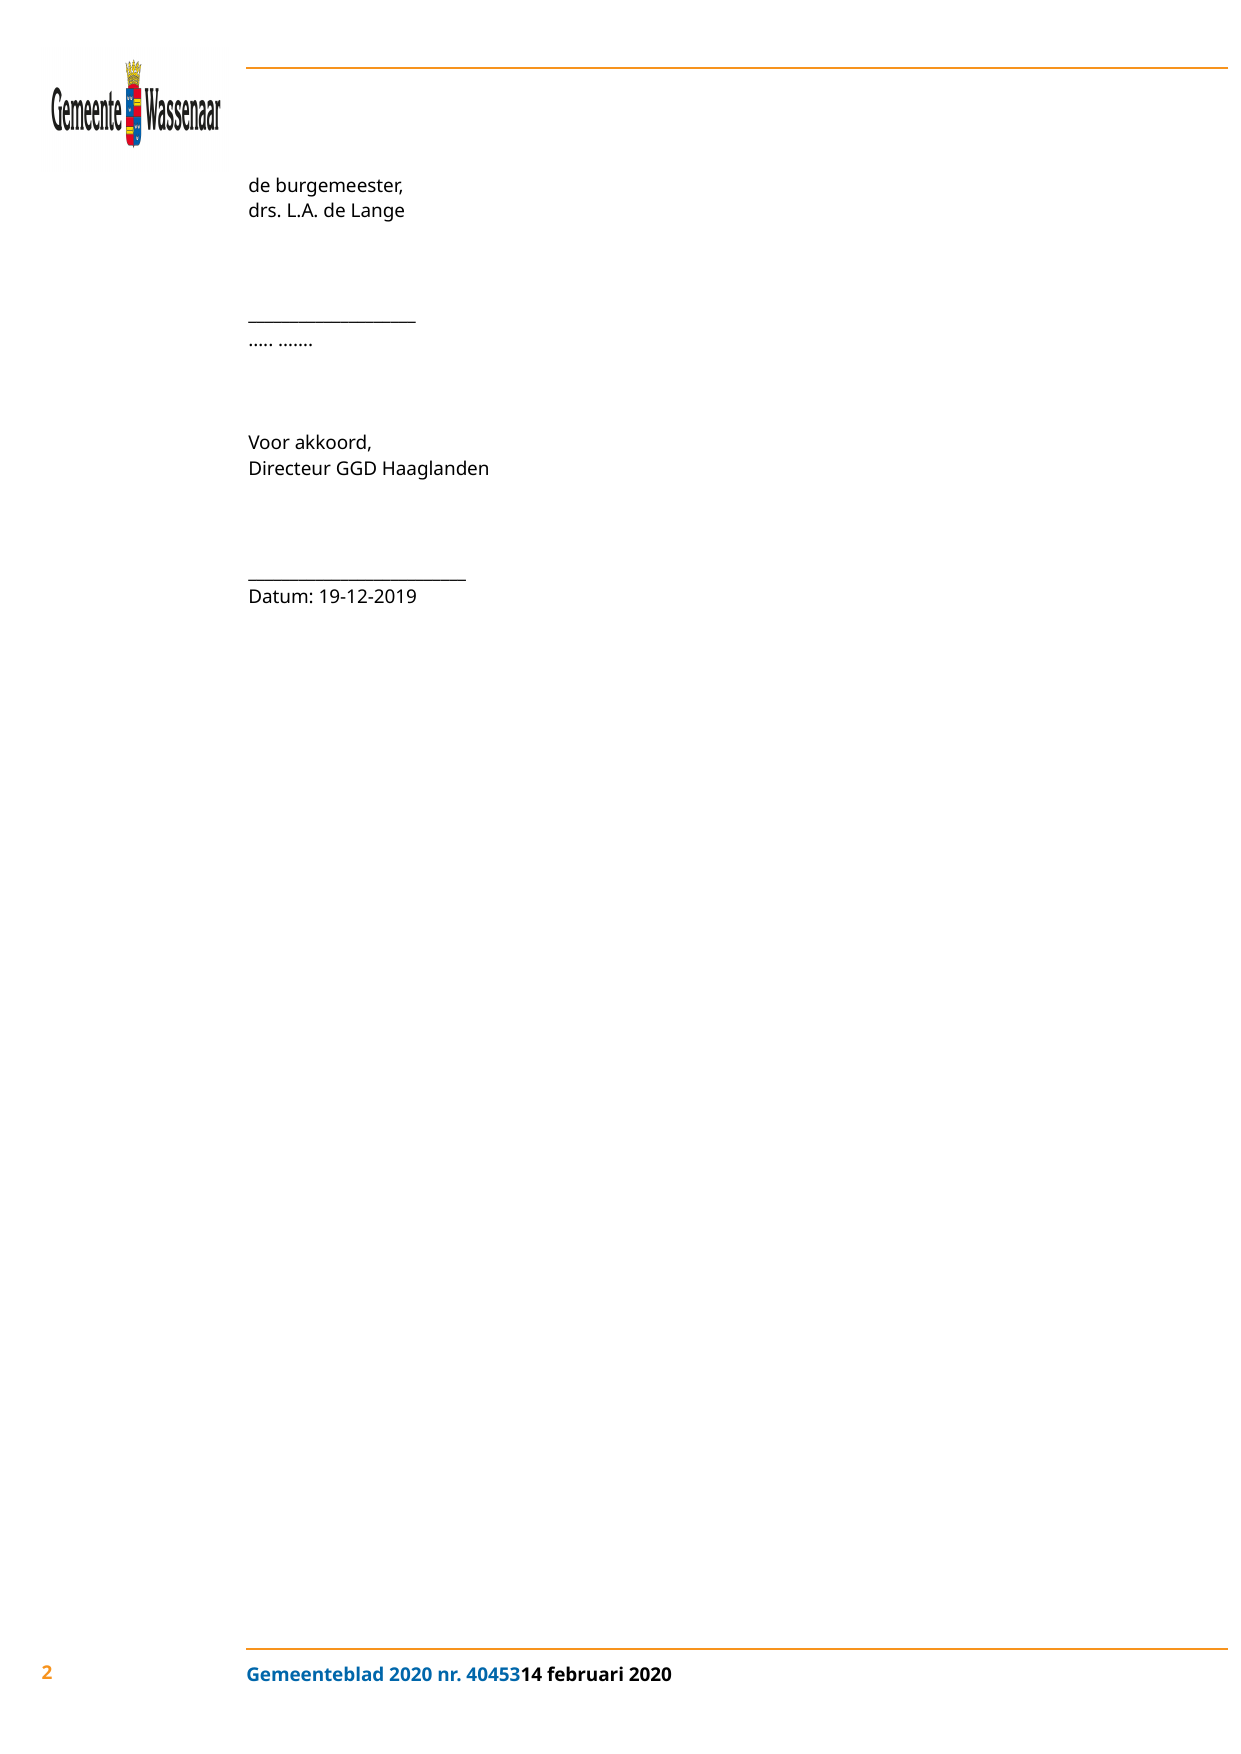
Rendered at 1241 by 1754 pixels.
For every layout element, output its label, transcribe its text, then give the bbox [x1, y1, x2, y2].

text Directeur GGD Haaglanden [248, 455, 1152, 481]
text de burgemeester, [248, 172, 1152, 198]
text ….. ……. [248, 326, 1152, 352]
text Voor akkoord, [248, 429, 1152, 455]
picture [41, 47, 231, 172]
text Datum: 19-12-2019 [248, 584, 1152, 609]
text drs. L.A. de Lange [248, 198, 1152, 223]
text ____________________ [248, 301, 1152, 326]
text __________________________ [248, 558, 1152, 584]
